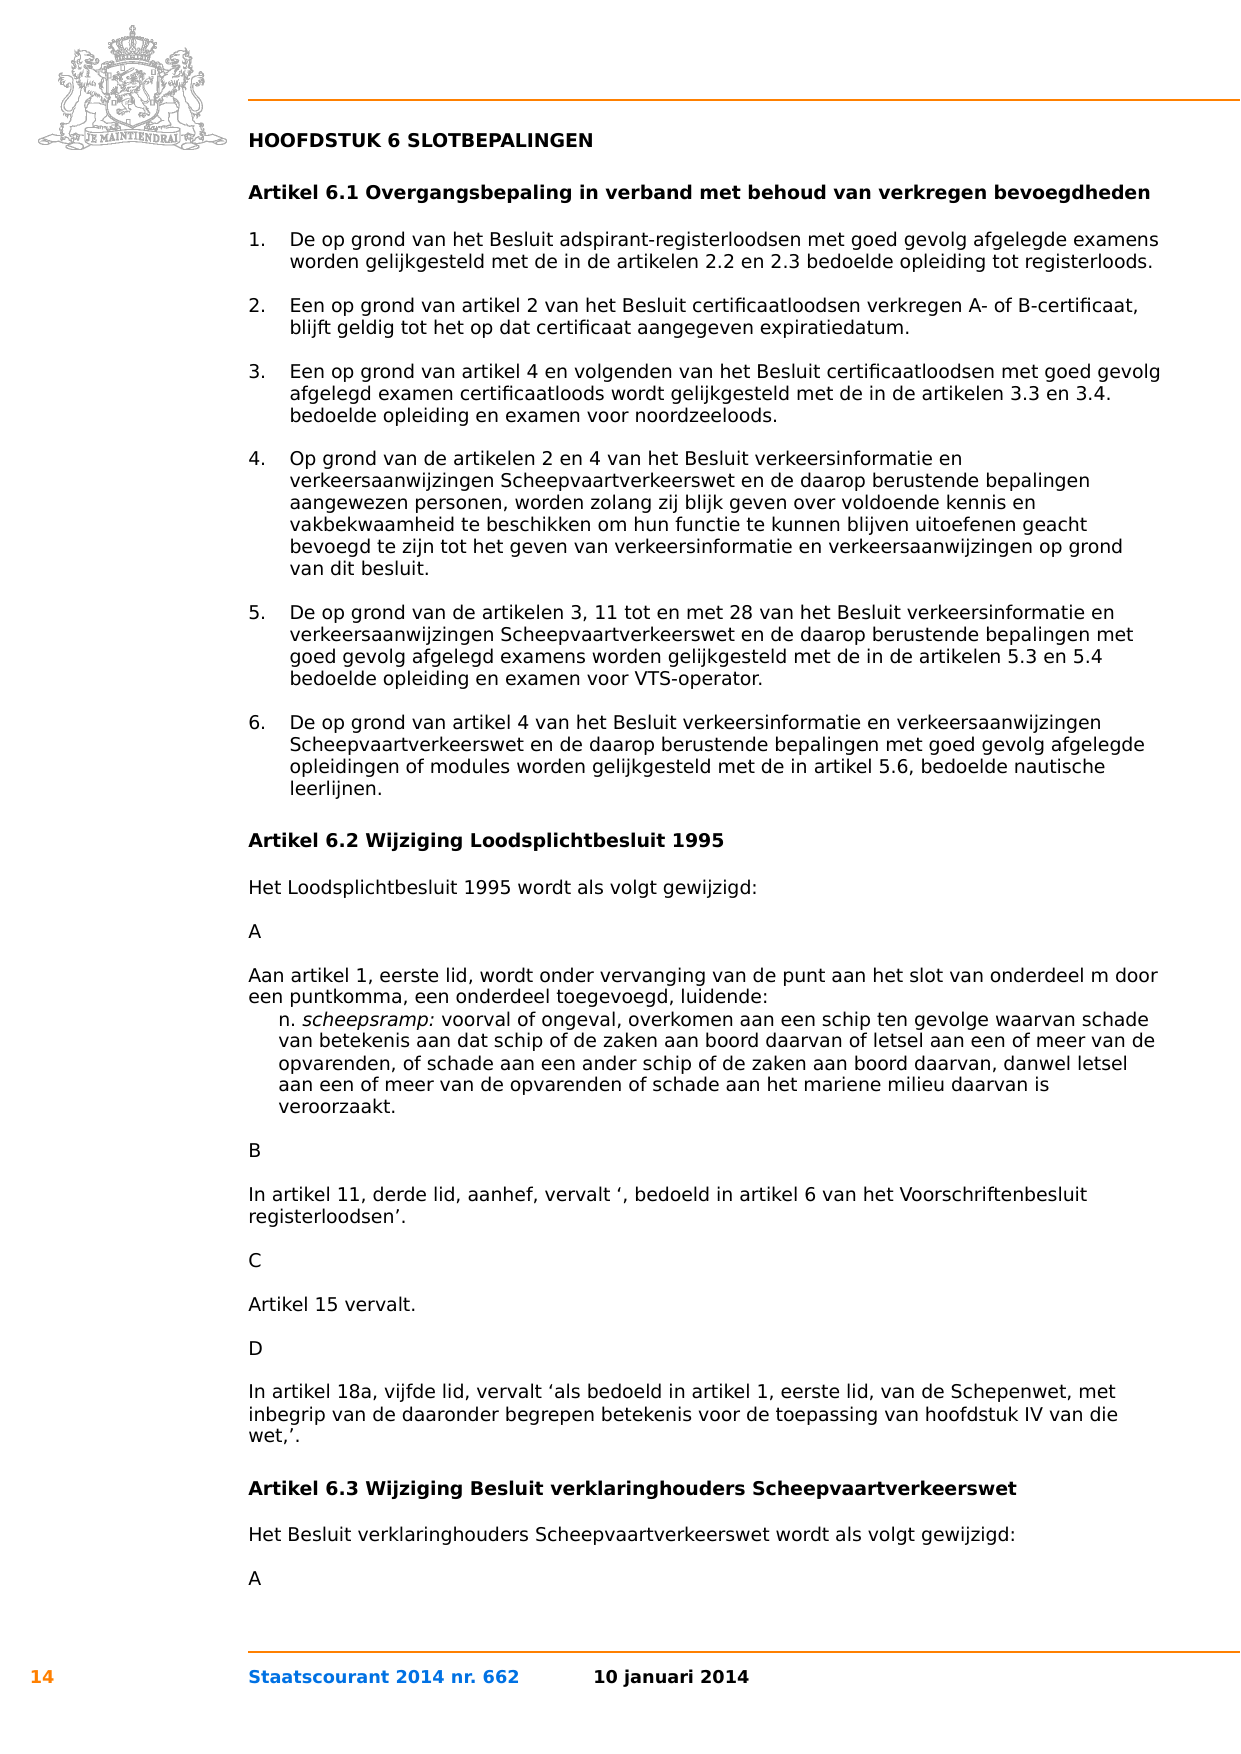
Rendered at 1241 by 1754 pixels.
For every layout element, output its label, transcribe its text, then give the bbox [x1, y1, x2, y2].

text C [248, 1250, 1163, 1272]
subtitle Artikel 6.2 Wijziging Loodsplichtbesluit 1995 [248, 830, 1163, 852]
text A [248, 1568, 1163, 1590]
text B [248, 1140, 1163, 1162]
text In artikel 18a, vijfde lid, vervalt ‘als bedoeld in artikel 1, eerste lid, van de Schepenwet, met inbegrip van de daaronder begrepen betekenis voor de toepassing van hoofdstuk IV van die wet,’. [248, 1381, 1163, 1447]
text 6. De op grond van artikel 4 van het Besluit verkeersinformatie en verkeersaanwijzingen Scheepvaartverkeerswet en de daarop berustende bepalingen met goed gevolg afgelegde opleidingen of modules worden gelijkgesteld met de in artikel 5.6, bedoelde nautische leerlijnen. [248, 712, 1163, 800]
text n. scheepsramp: voorval of ongeval, overkomen aan een schip ten gevolge waarvan schade van betekenis aan dat schip of de zaken aan boord daarvan of letsel aan een of meer van de opvarenden, of schade aan een ander schip of de zaken aan boord daarvan, danwel letsel aan een of meer van de opvarenden of schade aan het mariene milieu daarvan is veroorzaakt. [278, 1008, 1163, 1118]
text 3. Een op grond van artikel 4 en volgenden van het Besluit certificaatloodsen met goed gevolg afgelegd examen certificaatloods wordt gelijkgesteld met de in de artikelen 3.3 en 3.4. bedoelde opleiding en examen voor noordzeeloods. [248, 361, 1163, 426]
text 5. De op grond van de artikelen 3, 11 tot en met 28 van het Besluit verkeersinformatie en verkeersaanwijzingen Scheepvaartverkeerswet en de daarop berustende bepalingen met goed gevolg afgelegd examens worden gelijkgesteld met de in de artikelen 5.3 en 5.4 bedoelde opleiding en examen voor VTS-operator. [248, 602, 1163, 690]
text 4. Op grond van de artikelen 2 en 4 van het Besluit verkeersinformatie en verkeersaanwijzingen Scheepvaartverkeerswet en de daarop berustende bepalingen aangewezen personen, worden zolang zij blijk geven over voldoende kennis en vakbekwaamheid te beschikken om hun functie te kunnen blijven uitoefenen geacht bevoegd te zijn tot het geven van verkeersinformatie en verkeersaanwijzingen op grond van dit besluit. [248, 448, 1163, 580]
subtitle Artikel 6.1 Overgangsbepaling in verband met behoud van verkregen bevoegdheden [248, 182, 1163, 204]
text 2. Een op grond van artikel 2 van het Besluit certificaatloodsen verkregen A- of B-certificaat, blijft geldig tot het op dat certificaat aangegeven expiratiedatum. [248, 295, 1163, 339]
text Het Besluit verklaringhouders Scheepvaartverkeerswet wordt als volgt gewijzigd: [248, 1524, 1163, 1546]
text 1. De op grond van het Besluit adspirant-registerloodsen met goed gevolg afgelegde examens worden gelijkgesteld met de in de artikelen 2.2 en 2.3 bedoelde opleiding tot registerloods. [248, 229, 1163, 273]
subtitle HOOFDSTUK 6 SLOTBEPALINGEN [248, 130, 1163, 152]
text D [248, 1338, 1163, 1359]
text Het Loodsplichtbesluit 1995 wordt als volgt gewijzigd: [248, 877, 1163, 899]
subtitle Artikel 6.3 Wijziging Besluit verklaringhouders Scheepvaartverkeerswet [248, 1477, 1163, 1499]
text Artikel 15 vervalt. [248, 1294, 1163, 1316]
text A [248, 921, 1163, 943]
text Aan artikel 1, eerste lid, wordt onder vervanging van de punt aan het slot van onderdeel m door een puntkomma, een onderdeel toegevoegd, luidende: [248, 964, 1163, 1008]
text In artikel 11, derde lid, aanhef, vervalt ‘, bedoeld in artikel 6 van het Voorschriftenbesluit registerloodsen’. [248, 1184, 1163, 1228]
picture [38, 25, 227, 150]
